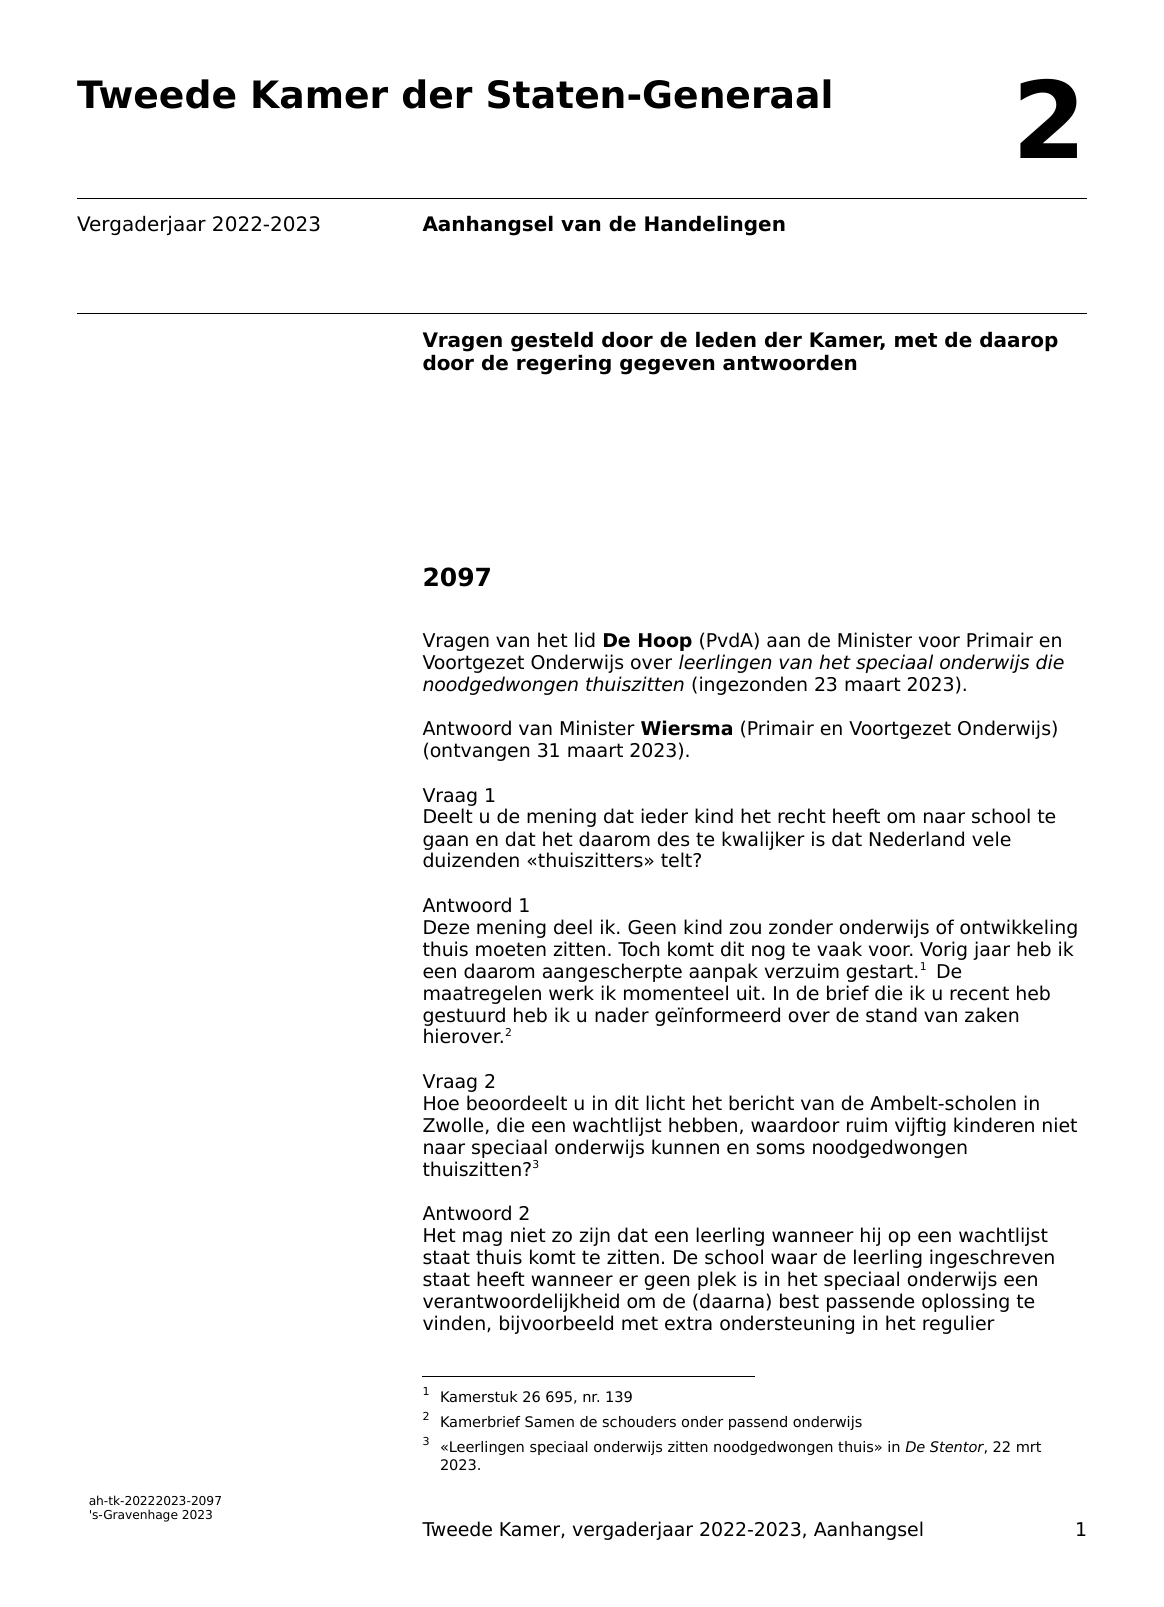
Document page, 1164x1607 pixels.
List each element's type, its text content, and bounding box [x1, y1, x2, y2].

text Antwoord van Minister Wiersma (Primair en Voortgezet Onderwijs) (ontvangen 31 maart 2023). [422, 718, 1087, 762]
text 2097 [422, 563, 1087, 592]
text ah-tk-20222023-2097 [88, 1494, 323, 1508]
text Het mag niet zo zijn dat een leerling wanneer hij op een wachtlijst staat thuis komt te zitten. De school waar de leerling ingeschreven staat heeft wanneer er geen plek is in het speciaal onderwijs een verantwoordelijkheid om de (daarna) best passende oplossing te vinden, bijvoorbeeld met extra ondersteuning in het regulier [422, 1225, 1087, 1334]
text Kamerbrief Samen de schouders onder passend onderwijs [422, 1410, 1087, 1432]
text Deze mening deel ik. Geen kind zou zonder onderwijs of ontwikkeling thuis moeten zitten. Toch komt dit nog te vaak voor. Vorig jaar heb ik een daarom aangescherpte aanpak verzuim gestart. De maatregelen werk ik momenteel uit. In de brief die ik u recent heb gestuurd heb ik u nader geïnformeerd over de stand van zaken hierover. [422, 917, 1087, 1048]
table_header Tweede Kamer der Staten-Generaal [77, 59, 886, 198]
table_cell Vergaderjaar 2022-2023 [77, 199, 422, 313]
text Vraag 2 [422, 1071, 1087, 1093]
text Deelt u de mening dat ieder kind het recht heeft om naar school te gaan en dat het daarom des te kwalijker is dat Nederland vele duizenden «thuiszitters» telt? [422, 806, 1087, 872]
text Vragen van het lid De Hoop (PvdA) aan de Minister voor Primair en Voortgezet Onderwijs over leerlingen van het speciaal onderwijs die noodgedwongen thuiszitten (ingezonden 23 maart 2023). [422, 630, 1087, 696]
text Vraag 1 [422, 784, 1087, 806]
text Antwoord 2 [422, 1203, 1087, 1225]
table_cell Vragen gesteld door de leden der Kamer, met de daarop door de regering gegeven antwoorden [422, 314, 1087, 375]
text 's-Gravenhage 2023 [88, 1508, 323, 1522]
text Kamerstuk 26 695, nr. 139 [422, 1385, 1087, 1407]
table_header 2 [886, 59, 1087, 198]
table_cell Aanhangsel van de Handelingen [422, 199, 1087, 313]
text Antwoord 1 [422, 894, 1087, 917]
text Hoe beoordeelt u in dit licht het bericht van de Ambelt-scholen in Zwolle, die een wachtlijst hebben, waardoor ruim vijftig kinderen niet naar speciaal onderwijs kunnen en soms noodgedwongen thuiszitten? [422, 1093, 1087, 1181]
text «Leerlingen speciaal onderwijs zitten noodgedwongen thuis» in De Stentor, 22 mrt 2023. [422, 1435, 1087, 1474]
table_cell [77, 314, 422, 375]
